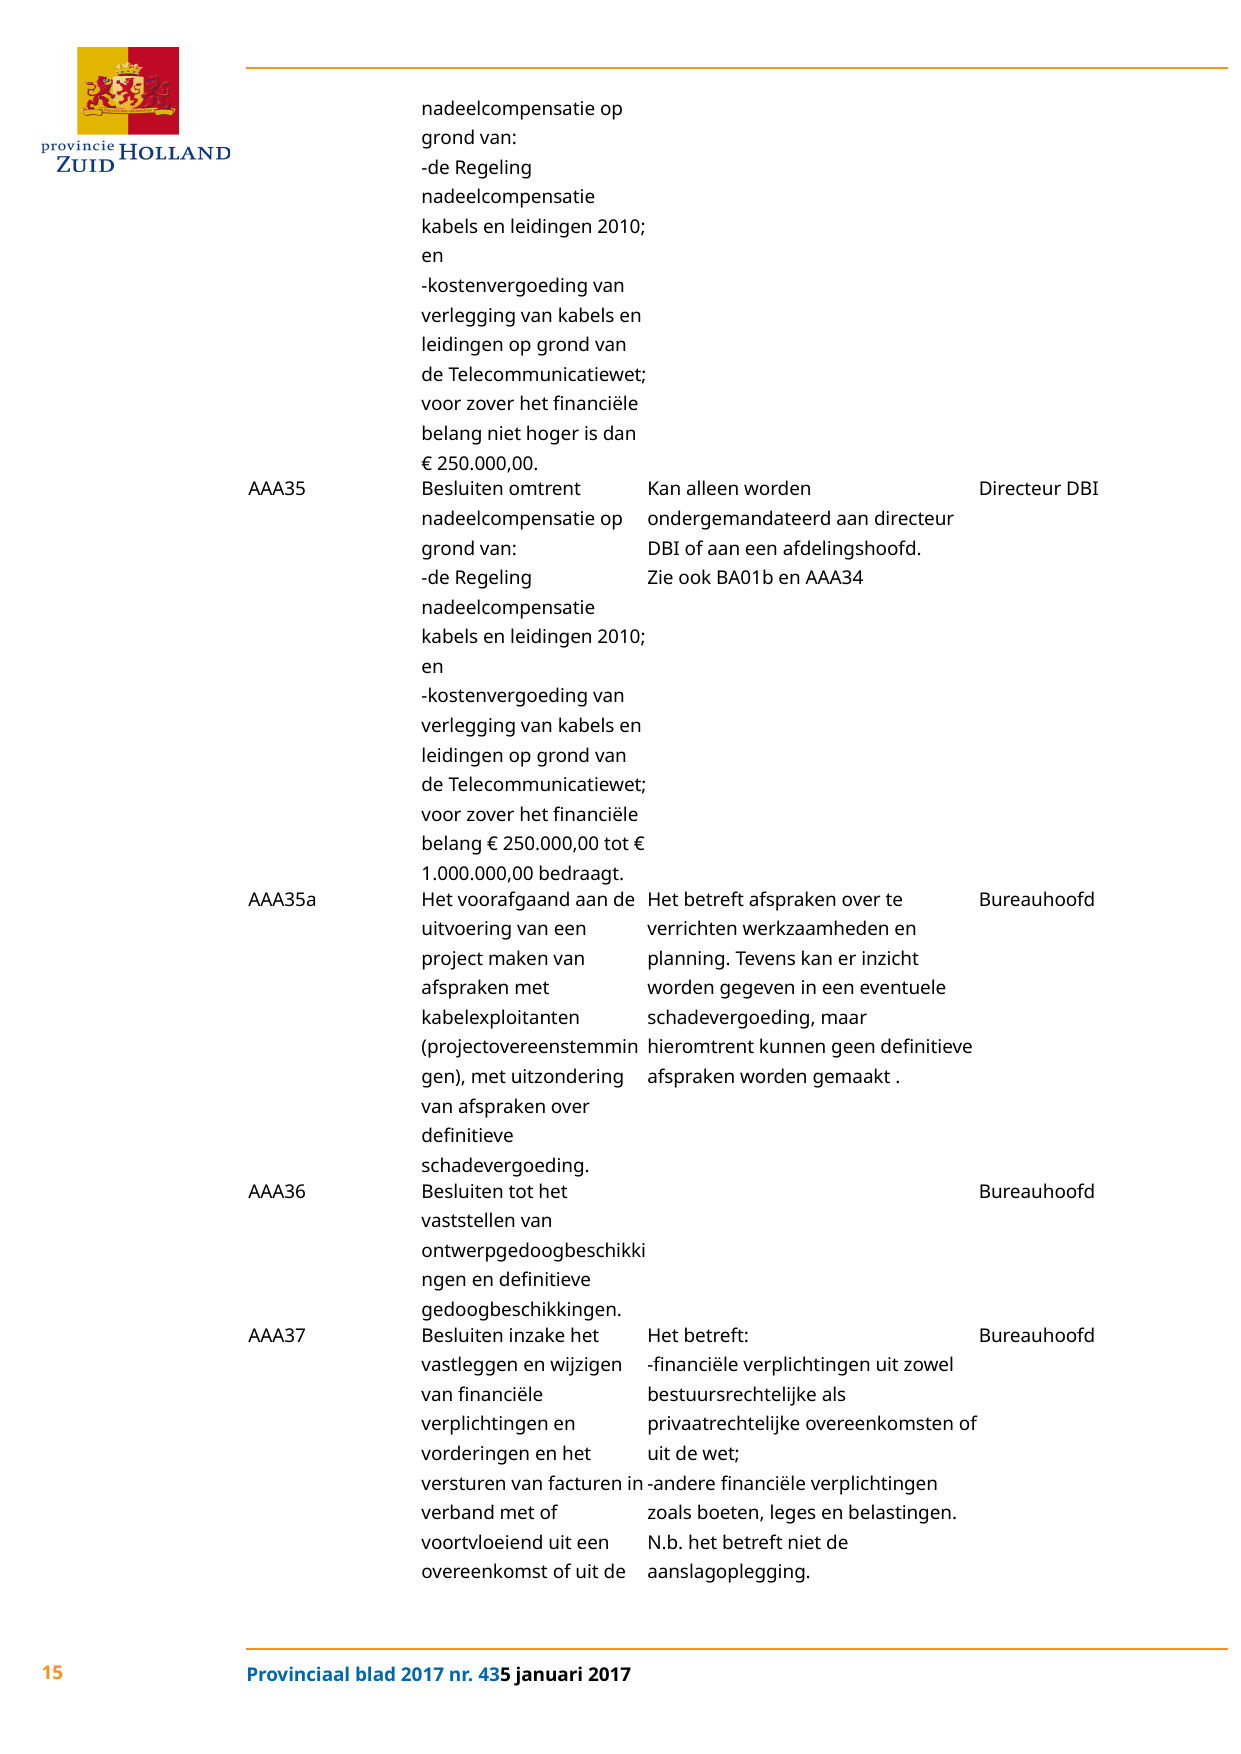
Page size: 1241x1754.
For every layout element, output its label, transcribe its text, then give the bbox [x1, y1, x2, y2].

table_cell Directeur DBI [979, 476, 1152, 886]
table_cell Besluiten tot het vaststellen van ontwerpgedoogbeschikkingen en definitieve gedoogbeschikkingen. [421, 1178, 647, 1322]
table_cell Het voorafgaand aan de uitvoering van een project maken van afspraken met kabelexploitanten (projectovereenstemmingen), met uitzondering van afspraken over definitieve schadevergoeding. [421, 886, 647, 1178]
table_cell [979, 95, 1152, 476]
table_cell Bureauhoofd [979, 1322, 1152, 1584]
table_cell AAA35a [248, 886, 421, 1178]
table_cell AAA36 [248, 1178, 421, 1322]
table_cell nadeelcompensatie op grond van: -de Regeling nadeelcompensatie kabels en leidingen 2010; en -kostenvergoeding van verlegging van kabels en leidingen op grond van de Telecommunicatiewet; voor zover het financiële belang niet hoger is dan € 250.000,00. [421, 95, 647, 476]
table_cell Bureauhoofd [979, 1178, 1152, 1322]
picture [41, 47, 231, 172]
table_cell Besluiten inzake het vastleggen en wijzigen van financiële verplichtingen en vorderingen en het versturen van facturen in verband met of voortvloeiend uit een overeenkomst of uit de [421, 1322, 647, 1584]
table_cell Bureauhoofd [979, 886, 1152, 1178]
table_cell [248, 95, 421, 476]
table_cell AAA37 [248, 1322, 421, 1584]
table_cell Het betreft afspraken over te verrichten werkzaamheden en planning. Tevens kan er inzicht worden gegeven in een eventuele schadevergoeding, maar hieromtrent kunnen geen definitieve afspraken worden gemaakt . [647, 886, 978, 1178]
table_cell [647, 95, 978, 476]
table_cell Het betreft: -financiële verplichtingen uit zowel bestuursrechtelijke als privaatrechtelijke overeenkomsten of uit de wet; -andere financiële verplichtingen zoals boeten, leges en belastingen. N.b. het betreft niet de aanslagoplegging. [647, 1322, 978, 1584]
table_cell AAA35 [248, 476, 421, 886]
table_cell Besluiten omtrent nadeelcompensatie op grond van: -de Regeling nadeelcompensatie kabels en leidingen 2010; en -kostenvergoeding van verlegging van kabels en leidingen op grond van de Telecommunicatiewet; voor zover het financiële belang € 250.000,00 tot € 1.000.000,00 bedraagt. [421, 476, 647, 886]
table_cell Kan alleen worden ondergemandateerd aan directeur DBI of aan een afdelingshoofd. Zie ook BA01b en AAA34 [647, 476, 978, 886]
table_cell [647, 1178, 978, 1322]
